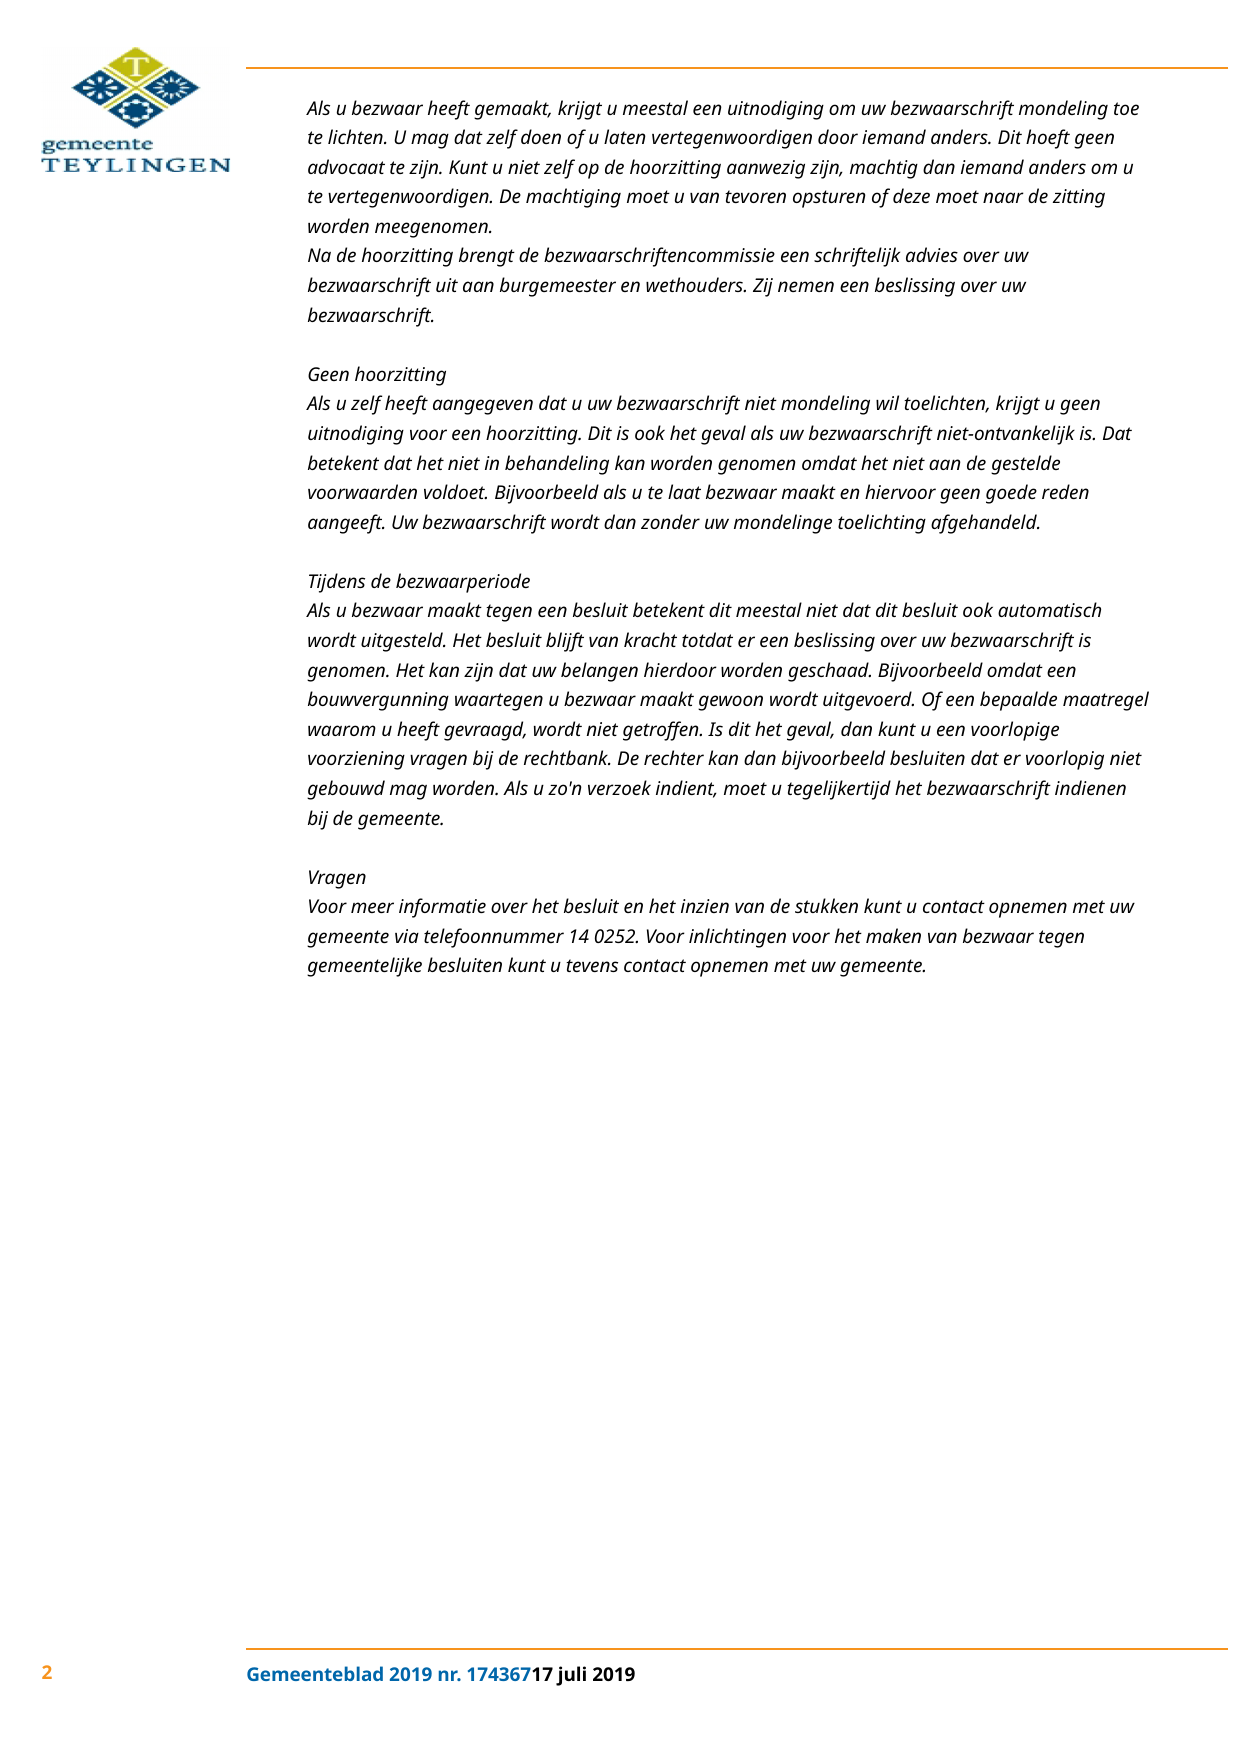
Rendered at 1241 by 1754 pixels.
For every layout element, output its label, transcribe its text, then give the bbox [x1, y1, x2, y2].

list Als u zelf heeft aangegeven dat u uw bezwaarschrift niet mondeling wil toelichten, krijgt u geen uitnodiging voor een hoorzitting. Dit is ook het geval als uw bezwaarschrift niet-ontvankelijk is. Dat betekent dat het niet in behandeling kan worden genomen omdat het niet aan de gestelde voorwaarden voldoet. Bijvoorbeeld als u te laat bezwaar maakt en hiervoor geen goede reden aangeeft. Uw bezwaarschrift wordt dan zonder uw mondelinge toelichting afgehandeld. [248, 391, 1152, 535]
list Voor meer informatie over het besluit en het inzien van de stukken kunt u contact opnemen met uw gemeente via telefoonnummer 14 0252. Voor inlichtingen voor het maken van bezwaar tegen gemeentelijke besluiten kunt u tevens contact opnemen met uw gemeente. [248, 893, 1152, 978]
list Vragen [248, 864, 1152, 890]
picture [41, 47, 231, 172]
list Tijdens de bezwaarperiode [248, 568, 1152, 594]
list Als u bezwaar heeft gemaakt, krijgt u meestal een uitnodiging om uw bezwaarschrift mondeling toe te lichten. U mag dat zelf doen of u laten vertegenwoordigen door iemand anders. Dit hoeft geen advocaat te zijn. Kunt u niet zelf op de hoorzitting aanwezig zijn, machtig dan iemand anders om u te vertegenwoordigen. De machtiging moet u van tevoren opsturen of deze moet naar de zitting worden meegenomen. [248, 95, 1152, 239]
list Geen hoorzitting [248, 361, 1152, 387]
list Na de hoorzitting brengt de bezwaarschriftencommissie een schriftelijk advies over uw bezwaarschrift uit aan burgemeester en wethouders. Zij nemen een beslissing over uw bezwaarschrift. [248, 243, 1152, 328]
list Als u bezwaar maakt tegen een besluit betekent dit meestal niet dat dit besluit ook automatisch wordt uitgesteld. Het besluit blijft van kracht totdat er een beslissing over uw bezwaarschrift is genomen. Het kan zijn dat uw belangen hierdoor worden geschaad. Bijvoorbeeld omdat een bouwvergunning waartegen u bezwaar maakt gewoon wordt uitgevoerd. Of een bepaalde maatregel waarom u heeft gevraagd, wordt niet getroffen. Is dit het geval, dan kunt u een voorlopige voorziening vragen bij de rechtbank. De rechter kan dan bijvoorbeeld besluiten dat er voorlopig niet gebouwd mag worden. Als u zo'n verzoek indient, moet u tegelijkertijd het bezwaarschrift indienen bij de gemeente. [248, 598, 1152, 831]
